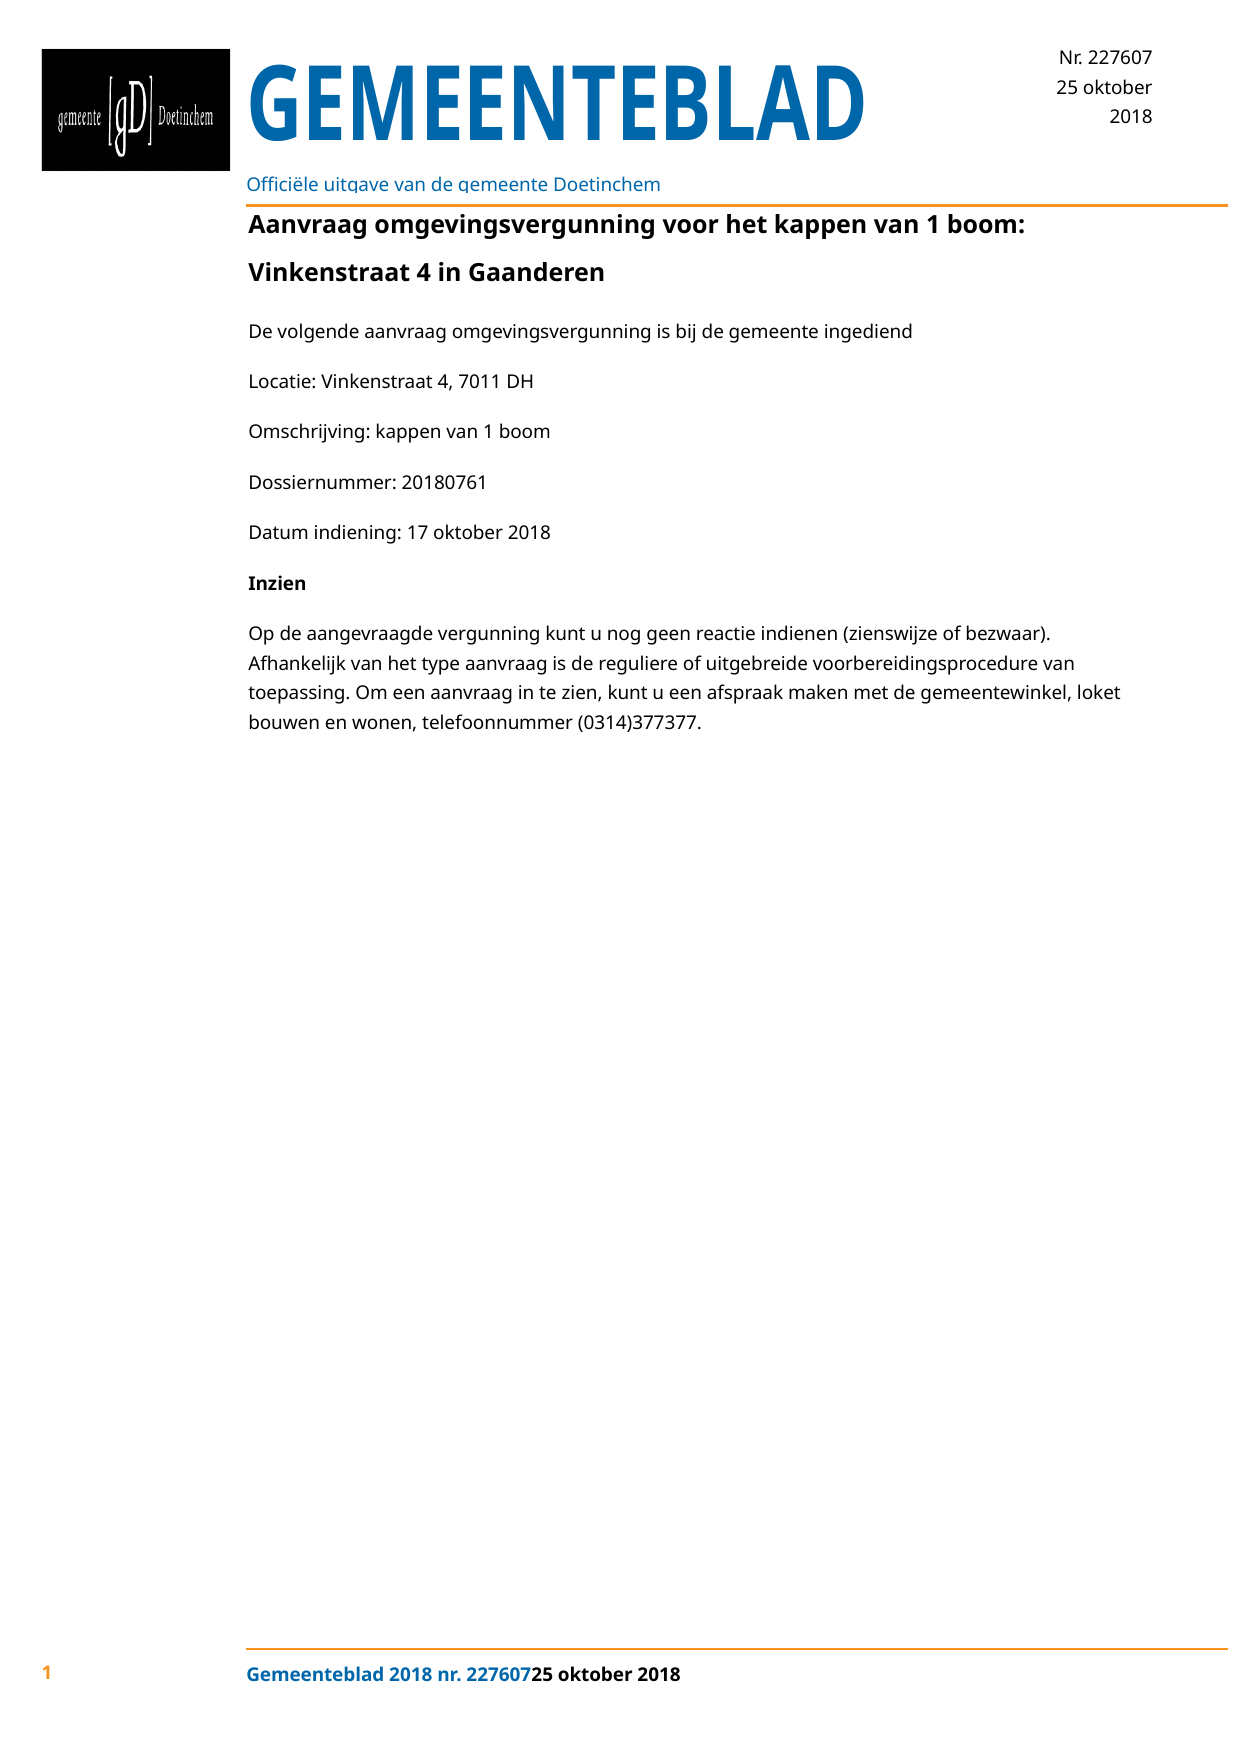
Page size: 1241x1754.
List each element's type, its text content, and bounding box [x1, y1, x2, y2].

text Dossiernummer: 20180761 [248, 469, 1152, 495]
picture [41, 47, 231, 172]
text Op de aangevraagde vergunning kunt u nog geen reactie indienen (zienswijze of bezwaar). Afhankelijk van het type aanvraag is de reguliere of uitgebreide voorbereidingsprocedure van toepassing. Om een aanvraag in te zien, kunt u een afspraak maken met de gemeentewinkel, loket bouwen en wonen, telefoonnummer (0314)377377. [248, 620, 1152, 735]
text Locatie: Vinkenstraat 4, 7011 DH [248, 368, 1152, 394]
text Aanvraag omgevingsvergunning voor het kappen van 1 boom: Vinkenstraat 4 in Gaanderen [248, 207, 1152, 288]
text Datum indiening: 17 oktober 2018 [248, 519, 1152, 545]
text De volgende aanvraag omgevingsvergunning is bij de gemeente ingediend [248, 318, 1152, 344]
text Inzien [248, 570, 1152, 596]
text Omschrijving: kappen van 1 boom [248, 419, 1152, 444]
